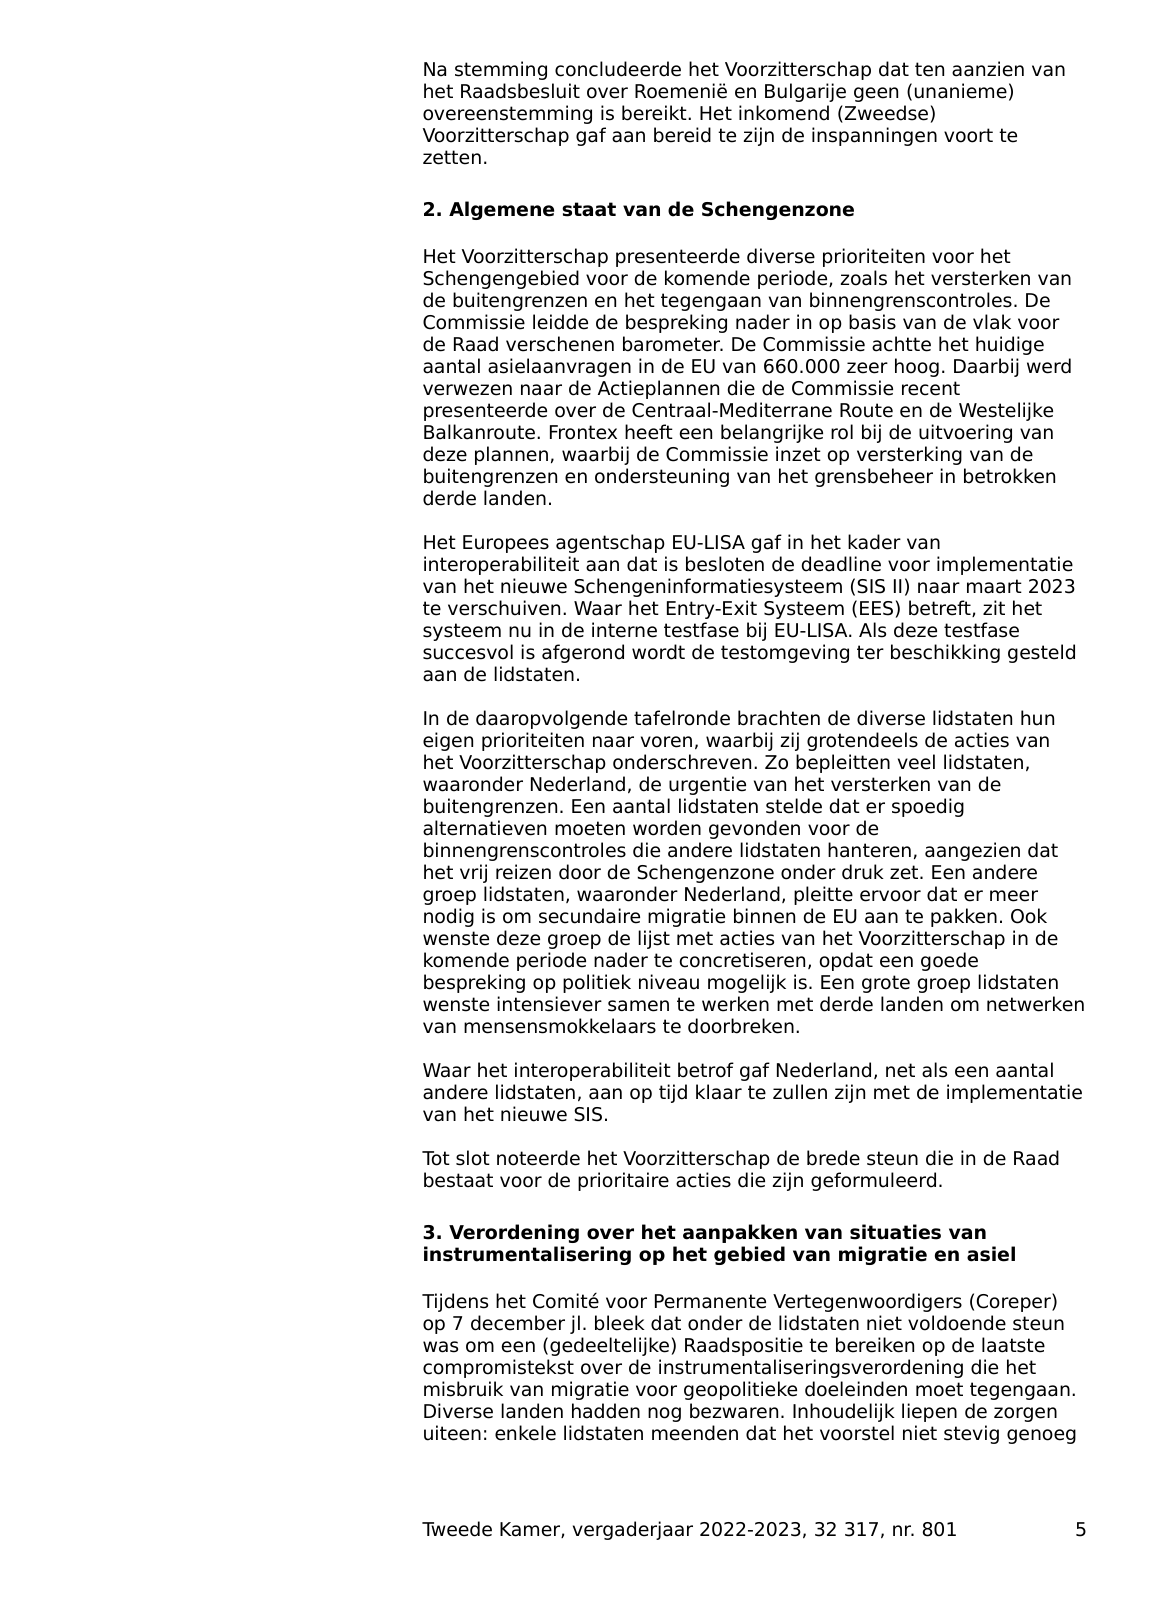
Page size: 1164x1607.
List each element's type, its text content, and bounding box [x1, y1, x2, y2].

subtitle 3. Verordening over het aanpakken van situaties van instrumentalisering op het gebied van migratie en asiel [422, 1222, 1087, 1266]
text Waar het interoperabiliteit betrof gaf Nederland, net als een aantal andere lidstaten, aan op tijd klaar te zullen zijn met de implementatie van het nieuwe SIS. [422, 1060, 1087, 1126]
subtitle 2. Algemene staat van de Schengenzone [422, 199, 1087, 221]
text Het Voorzitterschap presenteerde diverse prioriteiten voor het Schengengebied voor de komende periode, zoals het versterken van de buitengrenzen en het tegengaan van binnengrenscontroles. De Commissie leidde de bespreking nader in op basis van de vlak voor de Raad verschenen barometer. De Commissie achtte het huidige aantal asielaanvragen in de EU van 660.000 zeer hoog. Daarbij werd verwezen naar de Actieplannen die de Commissie recent presenteerde over de Centraal-Mediterrane Route en de Westelijke Balkanroute. Frontex heeft een belangrijke rol bij de uitvoering van deze plannen, waarbij de Commissie inzet op versterking van de buitengrenzen en ondersteuning van het grensbeheer in betrokken derde landen. [422, 246, 1087, 510]
text Na stemming concludeerde het Voorzitterschap dat ten aanzien van het Raadsbesluit over Roemenië en Bulgarije geen (unanieme) overeenstemming is bereikt. Het inkomend (Zweedse) Voorzitterschap gaf aan bereid te zijn de inspanningen voort te zetten. [422, 59, 1087, 169]
text In de daaropvolgende tafelronde brachten de diverse lidstaten hun eigen prioriteiten naar voren, waarbij zij grotendeels de acties van het Voorzitterschap onderschreven. Zo bepleitten veel lidstaten, waaronder Nederland, de urgentie van het versterken van de buitengrenzen. Een aantal lidstaten stelde dat er spoedig alternatieven moeten worden gevonden voor de binnengrenscontroles die andere lidstaten hanteren, aangezien dat het vrij reizen door de Schengenzone onder druk zet. Een andere groep lidstaten, waaronder Nederland, pleitte ervoor dat er meer nodig is om secundaire migratie binnen de EU aan te pakken. Ook wenste deze groep de lijst met acties van het Voorzitterschap in de komende periode nader te concretiseren, opdat een goede bespreking op politiek niveau mogelijk is. Een grote groep lidstaten wenste intensiever samen te werken met derde landen om netwerken van mensensmokkelaars te doorbreken. [422, 708, 1087, 1038]
text Tot slot noteerde het Voorzitterschap de brede steun die in de Raad bestaat voor de prioritaire acties die zijn geformuleerd. [422, 1148, 1087, 1192]
text Tijdens het Comité voor Permanente Vertegenwoordigers (Coreper) op 7 december jl. bleek dat onder de lidstaten niet voldoende steun was om een (gedeeltelijke) Raadspositie te bereiken op de laatste compromistekst over de instrumentaliseringsverordening die het misbruik van migratie voor geopolitieke doeleinden moet tegengaan. Diverse landen hadden nog bezwaren. Inhoudelijk liepen de zorgen uiteen: enkele lidstaten meenden dat het voorstel niet stevig genoeg [422, 1291, 1087, 1445]
text Het Europees agentschap EU-LISA gaf in het kader van interoperabiliteit aan dat is besloten de deadline voor implementatie van het nieuwe Schengeninformatiesysteem (SIS II) naar maart 2023 te verschuiven. Waar het Entry-Exit Systeem (EES) betreft, zit het systeem nu in de interne testfase bij EU-LISA. Als deze testfase succesvol is afgerond wordt de testomgeving ter beschikking gesteld aan de lidstaten. [422, 532, 1087, 686]
